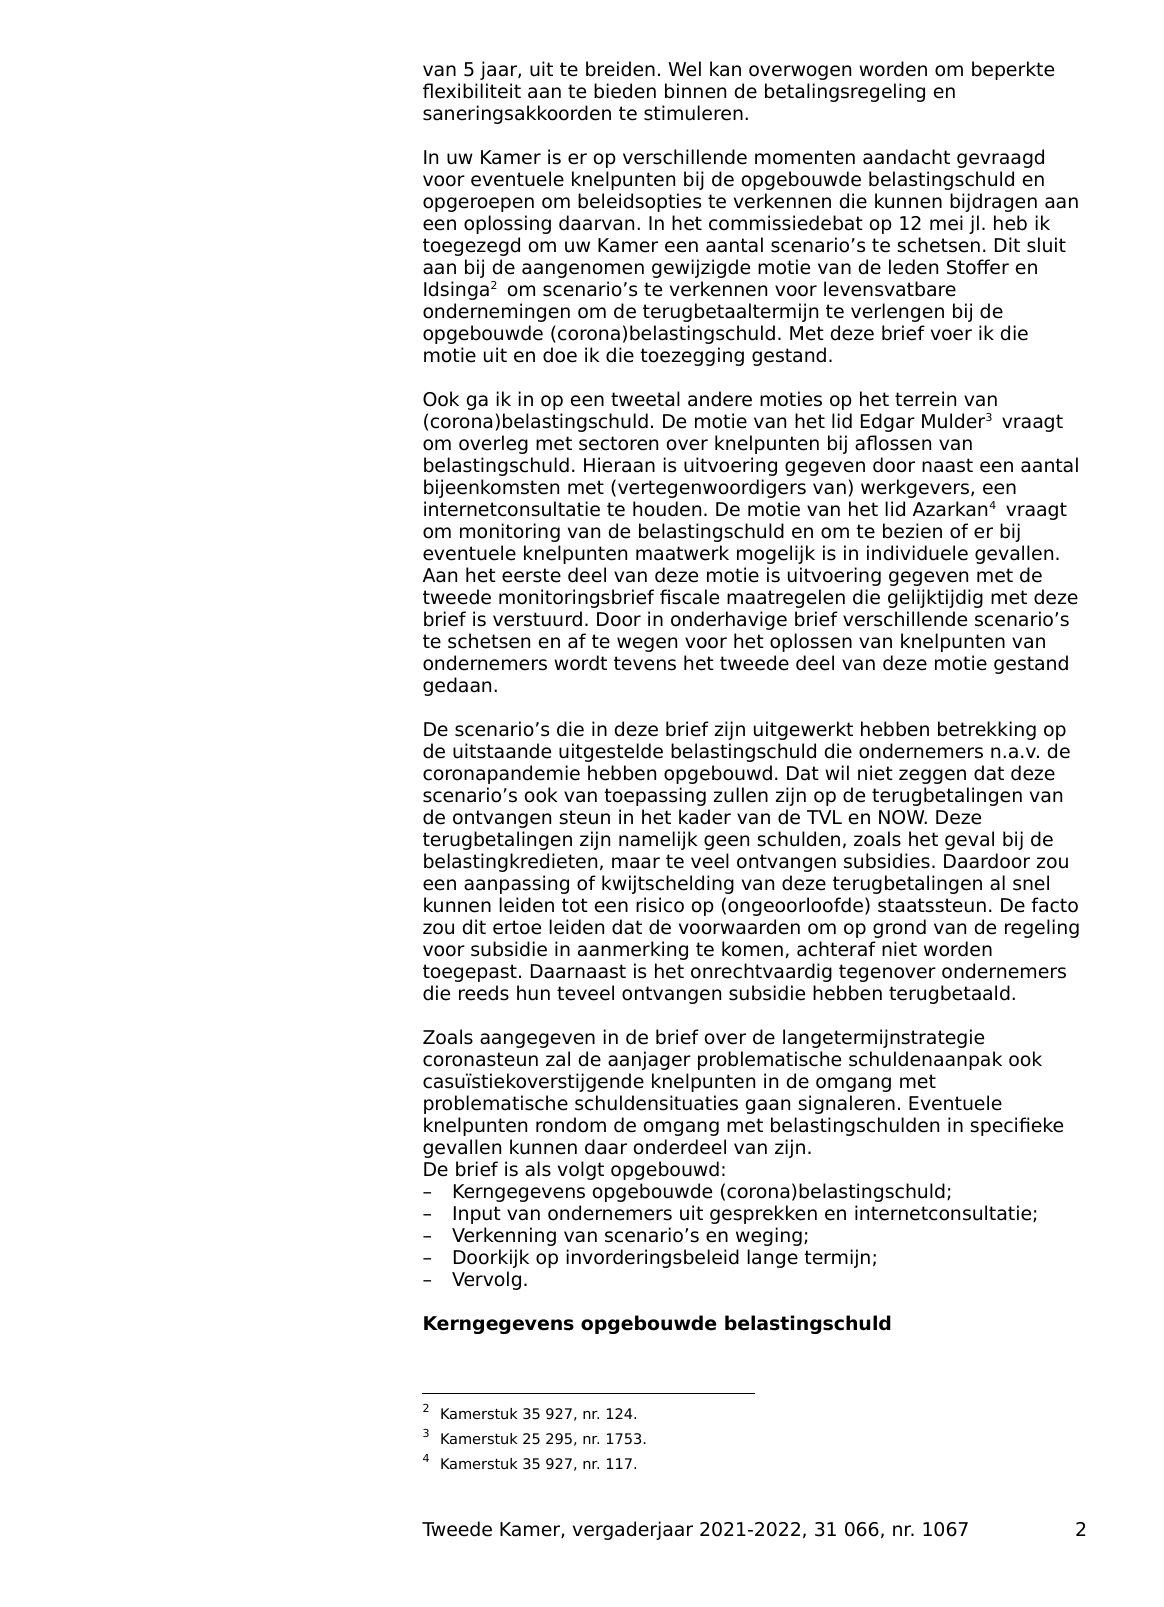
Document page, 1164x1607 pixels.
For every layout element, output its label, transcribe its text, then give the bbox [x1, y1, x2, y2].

text Ook ga ik in op een tweetal andere moties op het terrein van (corona)belastingschuld. De motie van het lid Edgar Mulder vraagt om overleg met sectoren over knelpunten bij aflossen van belastingschuld. Hieraan is uitvoering gegeven door naast een aantal bijeenkomsten met (vertegenwoordigers van) werkgevers, een internetconsultatie te houden. De motie van het lid Azarkan vraagt om monitoring van de belastingschuld en om te bezien of er bij eventuele knelpunten maatwerk mogelijk is in individuele gevallen. Aan het eerste deel van deze motie is uitvoering gegeven met de tweede monitoringsbrief fiscale maatregelen die gelijktijdig met deze brief is verstuurd. Door in onderhavige brief verschillende scenario’s te schetsen en af te wegen voor het oplossen van knelpunten van ondernemers wordt tevens het tweede deel van deze motie gestand gedaan. [422, 389, 1087, 697]
text Kamerstuk 35 927, nr. 117. [422, 1452, 1087, 1474]
text – Verkenning van scenario’s en weging; [422, 1225, 1087, 1247]
text In uw Kamer is er op verschillende momenten aandacht gevraagd voor eventuele knelpunten bij de opgebouwde belastingschuld en opgeroepen om beleidsopties te verkennen die kunnen bijdragen aan een oplossing daarvan. In het commissiedebat op 12 mei jl. heb ik toegezegd om uw Kamer een aantal scenario’s te schetsen. Dit sluit aan bij de aangenomen gewijzigde motie van de leden Stoffer en Idsinga om scenario’s te verkennen voor levensvatbare ondernemingen om de terugbetaaltermijn te verlengen bij de opgebouwde (corona)belastingschuld. Met deze brief voer ik die motie uit en doe ik die toezegging gestand. [422, 147, 1087, 367]
text De brief is als volgt opgebouwd: [422, 1159, 1087, 1181]
text – Vervolg. [422, 1269, 1087, 1291]
text Kamerstuk 25 295, nr. 1753. [422, 1427, 1087, 1449]
text Zoals aangegeven in de brief over de langetermijnstrategie coronasteun zal de aanjager problematische schuldenaanpak ook casuïstiekoverstijgende knelpunten in de omgang met problematische schuldensituaties gaan signaleren. Eventuele knelpunten rondom de omgang met belastingschulden in specifieke gevallen kunnen daar onderdeel van zijn. [422, 1027, 1087, 1159]
text – Input van ondernemers uit gesprekken en internetconsultatie; [422, 1203, 1087, 1225]
text – Kerngegevens opgebouwde (corona)belastingschuld; [422, 1181, 1087, 1203]
text Kerngegevens opgebouwde belastingschuld [422, 1313, 1087, 1335]
text De scenario’s die in deze brief zijn uitgewerkt hebben betrekking op de uitstaande uitgestelde belastingschuld die ondernemers n.a.v. de coronapandemie hebben opgebouwd. Dat wil niet zeggen dat deze scenario’s ook van toepassing zullen zijn op de terugbetalingen van de ontvangen steun in het kader van de TVL en NOW. Deze terugbetalingen zijn namelijk geen schulden, zoals het geval bij de belastingkredieten, maar te veel ontvangen subsidies. Daardoor zou een aanpassing of kwijtschelding van deze terugbetalingen al snel kunnen leiden tot een risico op (ongeoorloofde) staatssteun. De facto zou dit ertoe leiden dat de voorwaarden om op grond van de regeling voor subsidie in aanmerking te komen, achteraf niet worden toegepast. Daarnaast is het onrechtvaardig tegenover ondernemers die reeds hun teveel ontvangen subsidie hebben terugbetaald. [422, 719, 1087, 1005]
text Kamerstuk 35 927, nr. 124. [422, 1402, 1087, 1424]
text – Doorkijk op invorderingsbeleid lange termijn; [422, 1247, 1087, 1269]
text van 5 jaar, uit te breiden. Wel kan overwogen worden om beperkte flexibiliteit aan te bieden binnen de betalingsregeling en saneringsakkoorden te stimuleren. [422, 59, 1087, 125]
